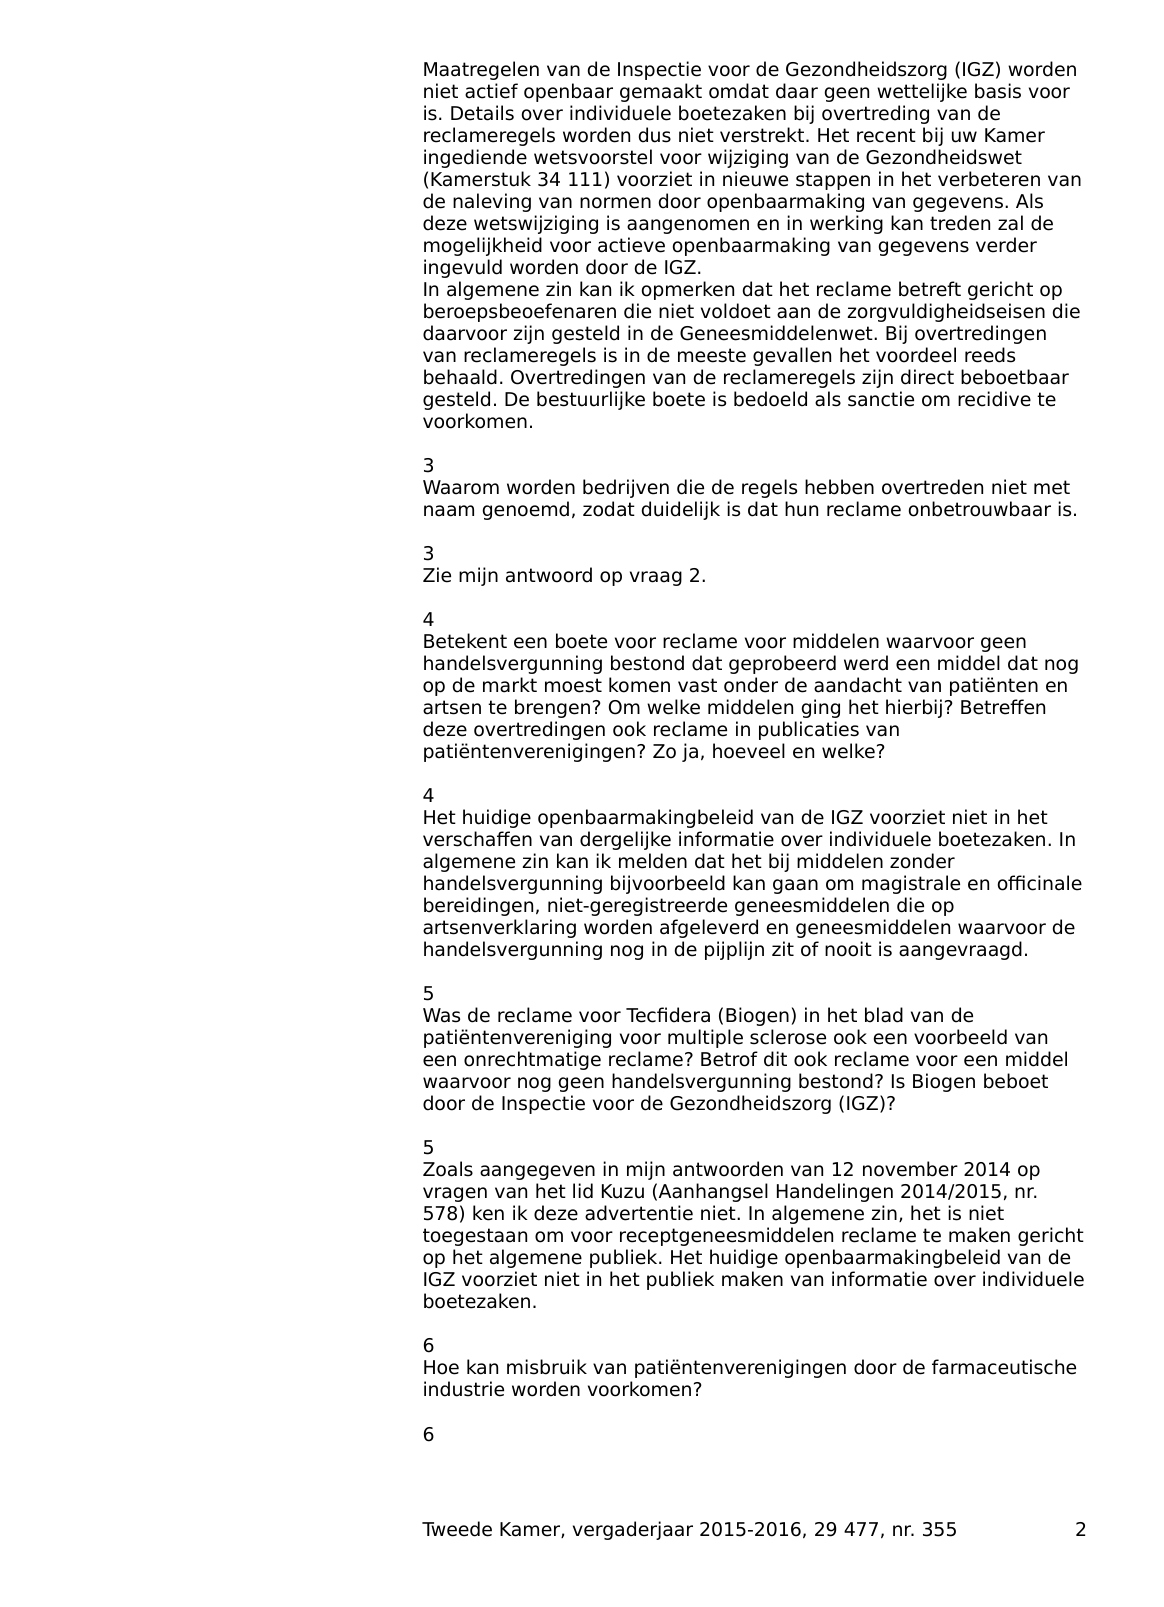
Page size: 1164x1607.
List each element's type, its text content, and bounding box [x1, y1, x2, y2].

text 6 [422, 1335, 1087, 1357]
text Het huidige openbaarmakingbeleid van de IGZ voorziet niet in het verschaffen van dergelijke informatie over individuele boetezaken. In algemene zin kan ik melden dat het bij middelen zonder handelsvergunning bijvoorbeeld kan gaan om magistrale en officinale bereidingen, niet-geregistreerde geneesmiddelen die op artsenverklaring worden afgeleverd en geneesmiddelen waarvoor de handelsvergunning nog in de pijplijn zit of nooit is aangevraagd. [422, 807, 1087, 961]
text Zoals aangegeven in mijn antwoorden van 12 november 2014 op vragen van het lid Kuzu (Aanhangsel Handelingen 2014/2015, nr. 578) ken ik deze advertentie niet. In algemene zin, het is niet toegestaan om voor receptgeneesmiddelen reclame te maken gericht op het algemene publiek. Het huidige openbaarmakingbeleid van de IGZ voorziet niet in het publiek maken van informatie over individuele boetezaken. [422, 1159, 1087, 1313]
text 6 [422, 1423, 1087, 1445]
text 3 [422, 543, 1087, 565]
text In algemene zin kan ik opmerken dat het reclame betreft gericht op beroepsbeoefenaren die niet voldoet aan de zorgvuldigheidseisen die daarvoor zijn gesteld in de Geneesmiddelenwet. Bij overtredingen van reclameregels is in de meeste gevallen het voordeel reeds behaald. Overtredingen van de reclameregels zijn direct beboetbaar gesteld. De bestuurlijke boete is bedoeld als sanctie om recidive te voorkomen. [422, 279, 1087, 433]
text 5 [422, 983, 1087, 1005]
text Waarom worden bedrijven die de regels hebben overtreden niet met naam genoemd, zodat duidelijk is dat hun reclame onbetrouwbaar is. [422, 477, 1087, 521]
text 3 [422, 455, 1087, 477]
text Hoe kan misbruik van patiëntenverenigingen door de farmaceutische industrie worden voorkomen? [422, 1357, 1087, 1401]
text Betekent een boete voor reclame voor middelen waarvoor geen handelsvergunning bestond dat geprobeerd werd een middel dat nog op de markt moest komen vast onder de aandacht van patiënten en artsen te brengen? Om welke middelen ging het hierbij? Betreffen deze overtredingen ook reclame in publicaties van patiëntenverenigingen? Zo ja, hoeveel en welke? [422, 631, 1087, 763]
text 5 [422, 1137, 1087, 1159]
text Was de reclame voor Tecfidera (Biogen) in het blad van de patiëntenvereniging voor multiple sclerose ook een voorbeeld van een onrechtmatige reclame? Betrof dit ook reclame voor een middel waarvoor nog geen handelsvergunning bestond? Is Biogen beboet door de Inspectie voor de Gezondheidszorg (IGZ)? [422, 1005, 1087, 1115]
text 4 [422, 785, 1087, 807]
text Zie mijn antwoord op vraag 2. [422, 565, 1087, 587]
text Maatregelen van de Inspectie voor de Gezondheidszorg (IGZ) worden niet actief openbaar gemaakt omdat daar geen wettelijke basis voor is. Details over individuele boetezaken bij overtreding van de reclameregels worden dus niet verstrekt. Het recent bij uw Kamer ingediende wetsvoorstel voor wijziging van de Gezondheidswet (Kamerstuk 34 111) voorziet in nieuwe stappen in het verbeteren van de naleving van normen door openbaarmaking van gegevens. Als deze wetswijziging is aangenomen en in werking kan treden zal de mogelijkheid voor actieve openbaarmaking van gegevens verder ingevuld worden door de IGZ. [422, 59, 1087, 279]
text 4 [422, 609, 1087, 631]
